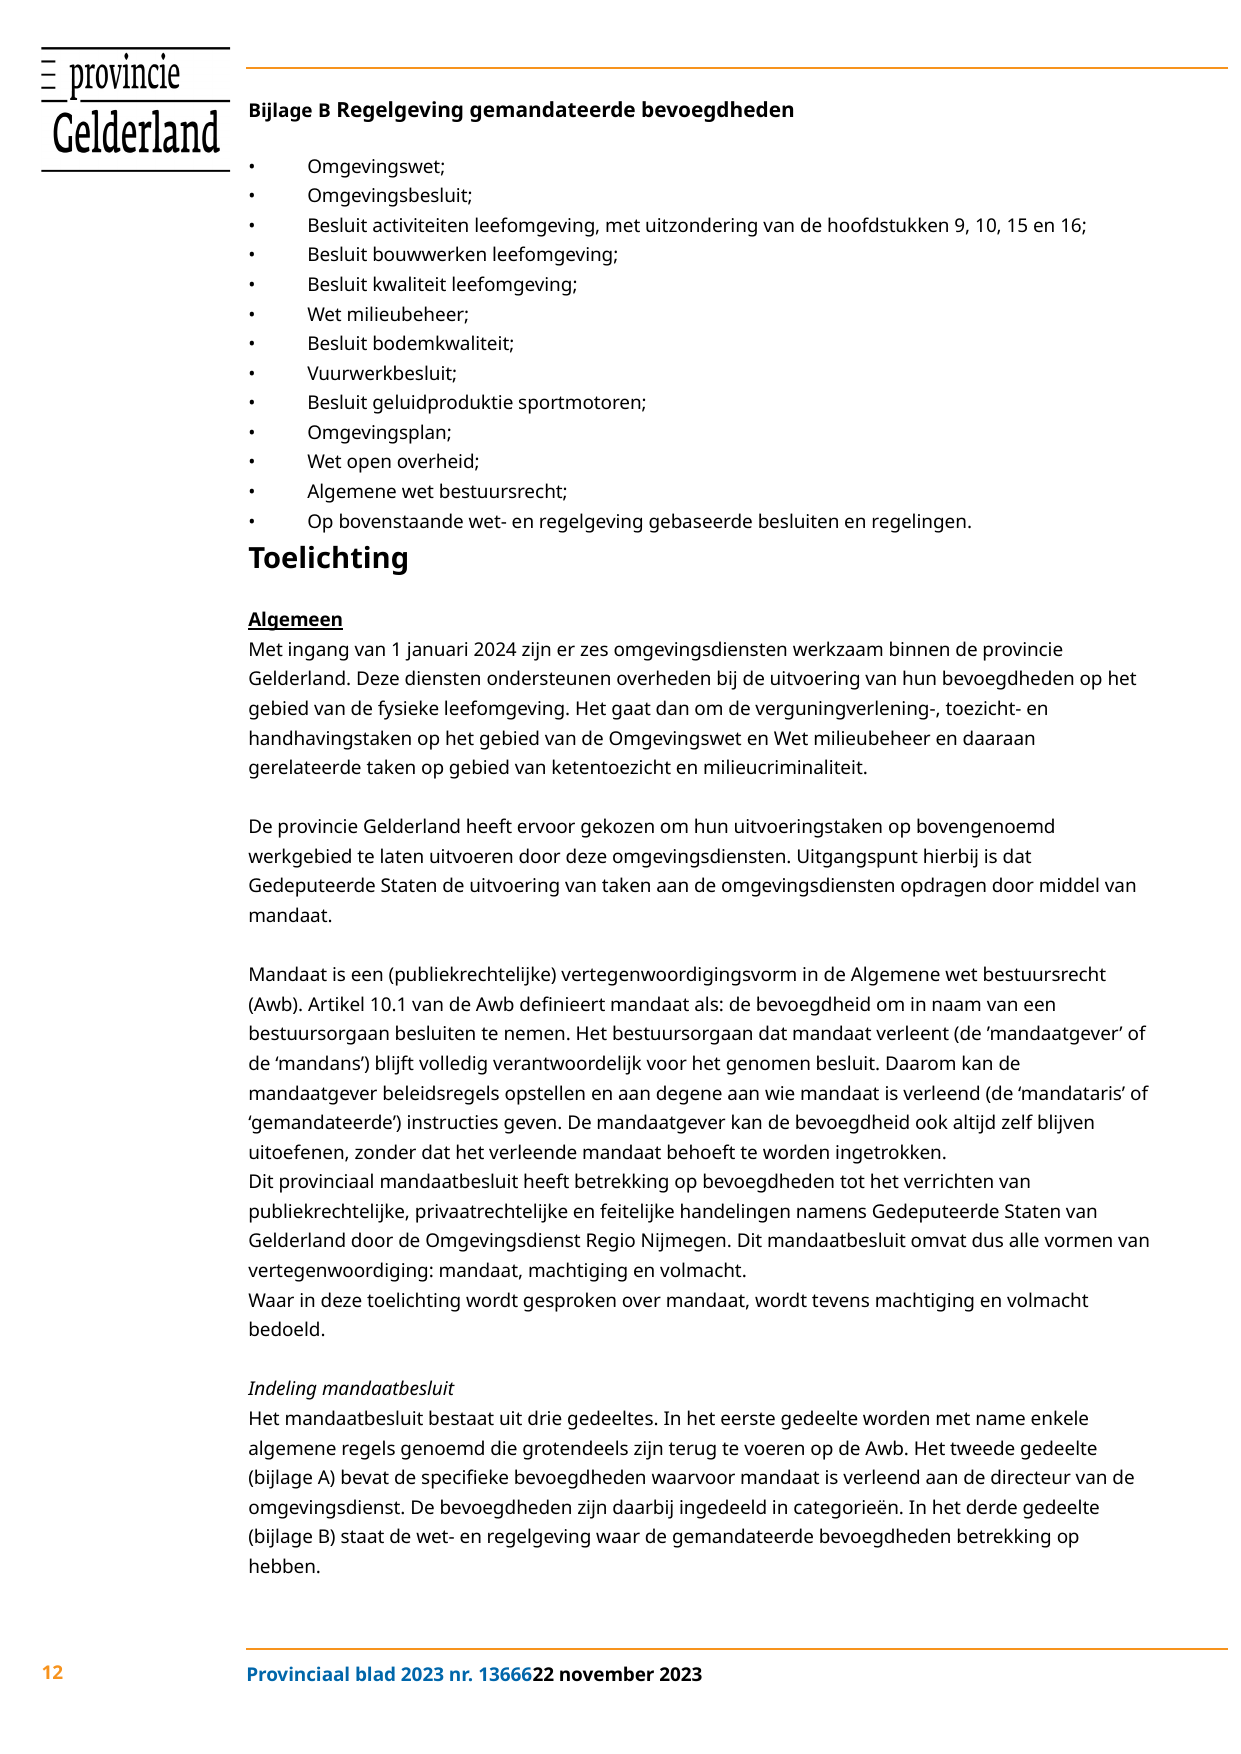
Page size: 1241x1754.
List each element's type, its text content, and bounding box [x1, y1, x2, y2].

text Mandaat is een (publiekrechtelijke) vertegenwoordigingsvorm in de Algemene wet bestuursrecht (Awb). Artikel 10.1 van de Awb definieert mandaat als: de bevoegdheid om in naam van een bestuursorgaan besluiten te nemen. Het bestuursorgaan dat mandaat verleent (de ’mandaatgever’ of de ‘mandans’) blijft volledig verantwoordelijk voor het genomen besluit. Daarom kan de mandaatgever beleidsregels opstellen en aan degene aan wie mandaat is verleend (de ‘mandataris’ of ‘gemandateerde’) instructies geven. De mandaatgever kan de bevoegdheid ook altijd zelf blijven uitoefenen, zonder dat het verleende mandaat behoeft te worden ingetrokken. [248, 961, 1152, 1164]
list Besluit bodemkwaliteit; [248, 330, 1152, 356]
list Besluit bouwwerken leefomgeving; [248, 242, 1152, 267]
list Algemene wet bestuursrecht; [248, 478, 1152, 504]
text Dit provinciaal mandaatbesluit heeft betrekking op bevoegdheden tot het verrichten van publiekrechtelijke, privaatrechtelijke en feitelijke handelingen namens Gedeputeerde Staten van Gelderland door de Omgevingsdienst Regio Nijmegen. Dit mandaatbesluit omvat dus alle vormen van vertegenwoordiging: mandaat, machtiging en volmacht. [248, 1168, 1152, 1283]
list Omgevingswet; [248, 153, 1152, 179]
list Wet open overheid; [248, 449, 1152, 474]
text Algemeen [248, 606, 1152, 632]
list Op bovenstaande wet- en regelgeving gebaseerde besluiten en regelingen. [248, 508, 1152, 534]
text Het mandaatbesluit bestaat uit drie gedeeltes. In het eerste gedeelte worden met name enkele algemene regels genoemd die grotendeels zijn terug te voeren op de Awb. Het tweede gedeelte (bijlage A) bevat de specifieke bevoegdheden waarvoor mandaat is verleend aan de directeur van de omgevingsdienst. De bevoegdheden zijn daarbij ingedeeld in categorieën. In het derde gedeelte (bijlage B) staat de wet- en regelgeving waar de gemandateerde bevoegdheden betrekking op hebben. [248, 1405, 1152, 1579]
list Besluit activiteiten leefomgeving, met uitzondering van de hoofdstukken 9, 10, 15 en 16; [248, 212, 1152, 238]
list Wet milieubeheer; [248, 301, 1152, 327]
text Toelichting [248, 537, 1152, 577]
list Omgevingsplan; [248, 419, 1152, 445]
picture [41, 47, 231, 172]
list Vuurwerkbesluit; [248, 360, 1152, 386]
text Indeling mandaatbesluit [248, 1376, 1152, 1401]
text Met ingang van 1 januari 2024 zijn er zes omgevingsdiensten werkzaam binnen de provincie Gelderland. Deze diensten ondersteunen overheden bij de uitvoering van hun bevoegdheden op het gebied van de fysieke leefomgeving. Het gaat dan om de verguningverlening-, toezicht- en handhavingstaken op het gebied van de Omgevingswet en Wet milieubeheer en daaraan gerelateerde taken op gebied van ketentoezicht en milieucriminaliteit. [248, 636, 1152, 780]
list Besluit geluidproduktie sportmotoren; [248, 389, 1152, 415]
text Bijlage B Regelgeving gemandateerde bevoegdheden [248, 95, 1152, 123]
text De provincie Gelderland heeft ervoor gekozen om hun uitvoeringstaken op bovengenoemd werkgebied te laten uitvoeren door deze omgevingsdiensten. Uitgangspunt hierbij is dat Gedeputeerde Staten de uitvoering van taken aan de omgevingsdiensten opdragen door middel van mandaat. [248, 813, 1152, 928]
text Waar in deze toelichting wordt gesproken over mandaat, wordt tevens machtiging en volmacht bedoeld. [248, 1287, 1152, 1342]
list Besluit kwaliteit leefomgeving; [248, 271, 1152, 297]
list Omgevingsbesluit; [248, 182, 1152, 208]
